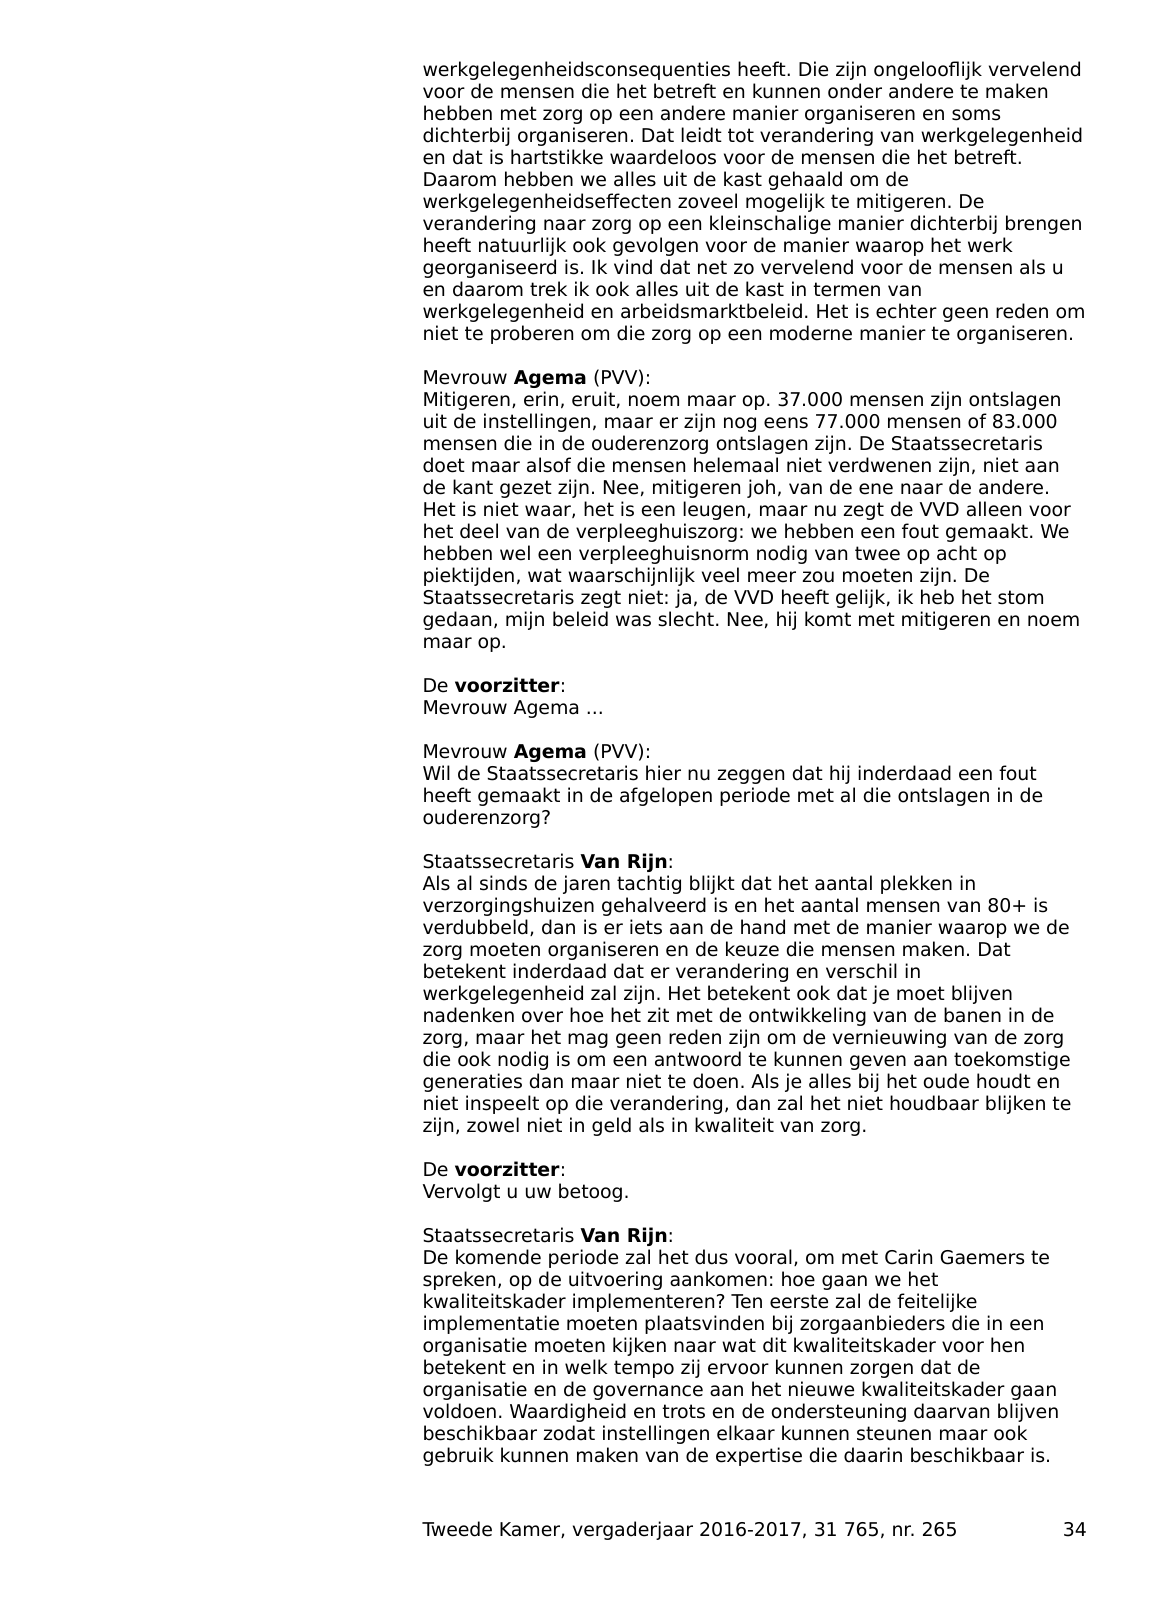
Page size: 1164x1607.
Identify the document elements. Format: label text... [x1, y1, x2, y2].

text Mevrouw Agema (PVV): [422, 367, 1087, 389]
text Vervolgt u uw betoog. [422, 1181, 1087, 1203]
text Mevrouw Agema (PVV): [422, 741, 1087, 763]
text Mevrouw Agema ... [422, 697, 1087, 719]
text Wil de Staatssecretaris hier nu zeggen dat hij inderdaad een fout heeft gemaakt in de afgelopen periode met al die ontslagen in de ouderenzorg? [422, 763, 1087, 829]
text De voorzitter: [422, 675, 1087, 697]
text werkgelegenheidsconsequenties heeft. Die zijn ongelooflijk vervelend voor de mensen die het betreft en kunnen onder andere te maken hebben met zorg op een andere manier organiseren en soms dichterbij organiseren. Dat leidt tot verandering van werkgelegenheid en dat is hartstikke waardeloos voor de mensen die het betreft. Daarom hebben we alles uit de kast gehaald om de werkgelegenheidseffecten zoveel mogelijk te mitigeren. De verandering naar zorg op een kleinschalige manier dichterbij brengen heeft natuurlijk ook gevolgen voor de manier waarop het werk georganiseerd is. Ik vind dat net zo vervelend voor de mensen als u en daarom trek ik ook alles uit de kast in termen van werkgelegenheid en arbeidsmarktbeleid. Het is echter geen reden om niet te proberen om die zorg op een moderne manier te organiseren. [422, 59, 1087, 345]
text Als al sinds de jaren tachtig blijkt dat het aantal plekken in verzorgingshuizen gehalveerd is en het aantal mensen van 80+ is verdubbeld, dan is er iets aan de hand met de manier waarop we de zorg moeten organiseren en de keuze die mensen maken. Dat betekent inderdaad dat er verandering en verschil in werkgelegenheid zal zijn. Het betekent ook dat je moet blijven nadenken over hoe het zit met de ontwikkeling van de banen in de zorg, maar het mag geen reden zijn om de vernieuwing van de zorg die ook nodig is om een antwoord te kunnen geven aan toekomstige generaties dan maar niet te doen. Als je alles bij het oude houdt en niet inspeelt op die verandering, dan zal het niet houdbaar blijken te zijn, zowel niet in geld als in kwaliteit van zorg. [422, 873, 1087, 1137]
text Staatssecretaris Van Rijn: [422, 1225, 1087, 1247]
text De voorzitter: [422, 1159, 1087, 1181]
text Staatssecretaris Van Rijn: [422, 851, 1087, 873]
text De komende periode zal het dus vooral, om met Carin Gaemers te spreken, op de uitvoering aankomen: hoe gaan we het kwaliteitskader implementeren? Ten eerste zal de feitelijke implementatie moeten plaatsvinden bij zorgaanbieders die in een organisatie moeten kijken naar wat dit kwaliteitskader voor hen betekent en in welk tempo zij ervoor kunnen zorgen dat de organisatie en de governance aan het nieuwe kwaliteitskader gaan voldoen. Waardigheid en trots en de ondersteuning daarvan blijven beschikbaar zodat instellingen elkaar kunnen steunen maar ook gebruik kunnen maken van de expertise die daarin beschikbaar is. [422, 1247, 1087, 1467]
text Mitigeren, erin, eruit, noem maar op. 37.000 mensen zijn ontslagen uit de instellingen, maar er zijn nog eens 77.000 mensen of 83.000 mensen die in de ouderenzorg ontslagen zijn. De Staatssecretaris doet maar alsof die mensen helemaal niet verdwenen zijn, niet aan de kant gezet zijn. Nee, mitigeren joh, van de ene naar de andere. Het is niet waar, het is een leugen, maar nu zegt de VVD alleen voor het deel van de verpleeghuiszorg: we hebben een fout gemaakt. We hebben wel een verpleeghuisnorm nodig van twee op acht op piektijden, wat waarschijnlijk veel meer zou moeten zijn. De Staatssecretaris zegt niet: ja, de VVD heeft gelijk, ik heb het stom gedaan, mijn beleid was slecht. Nee, hij komt met mitigeren en noem maar op. [422, 389, 1087, 653]
